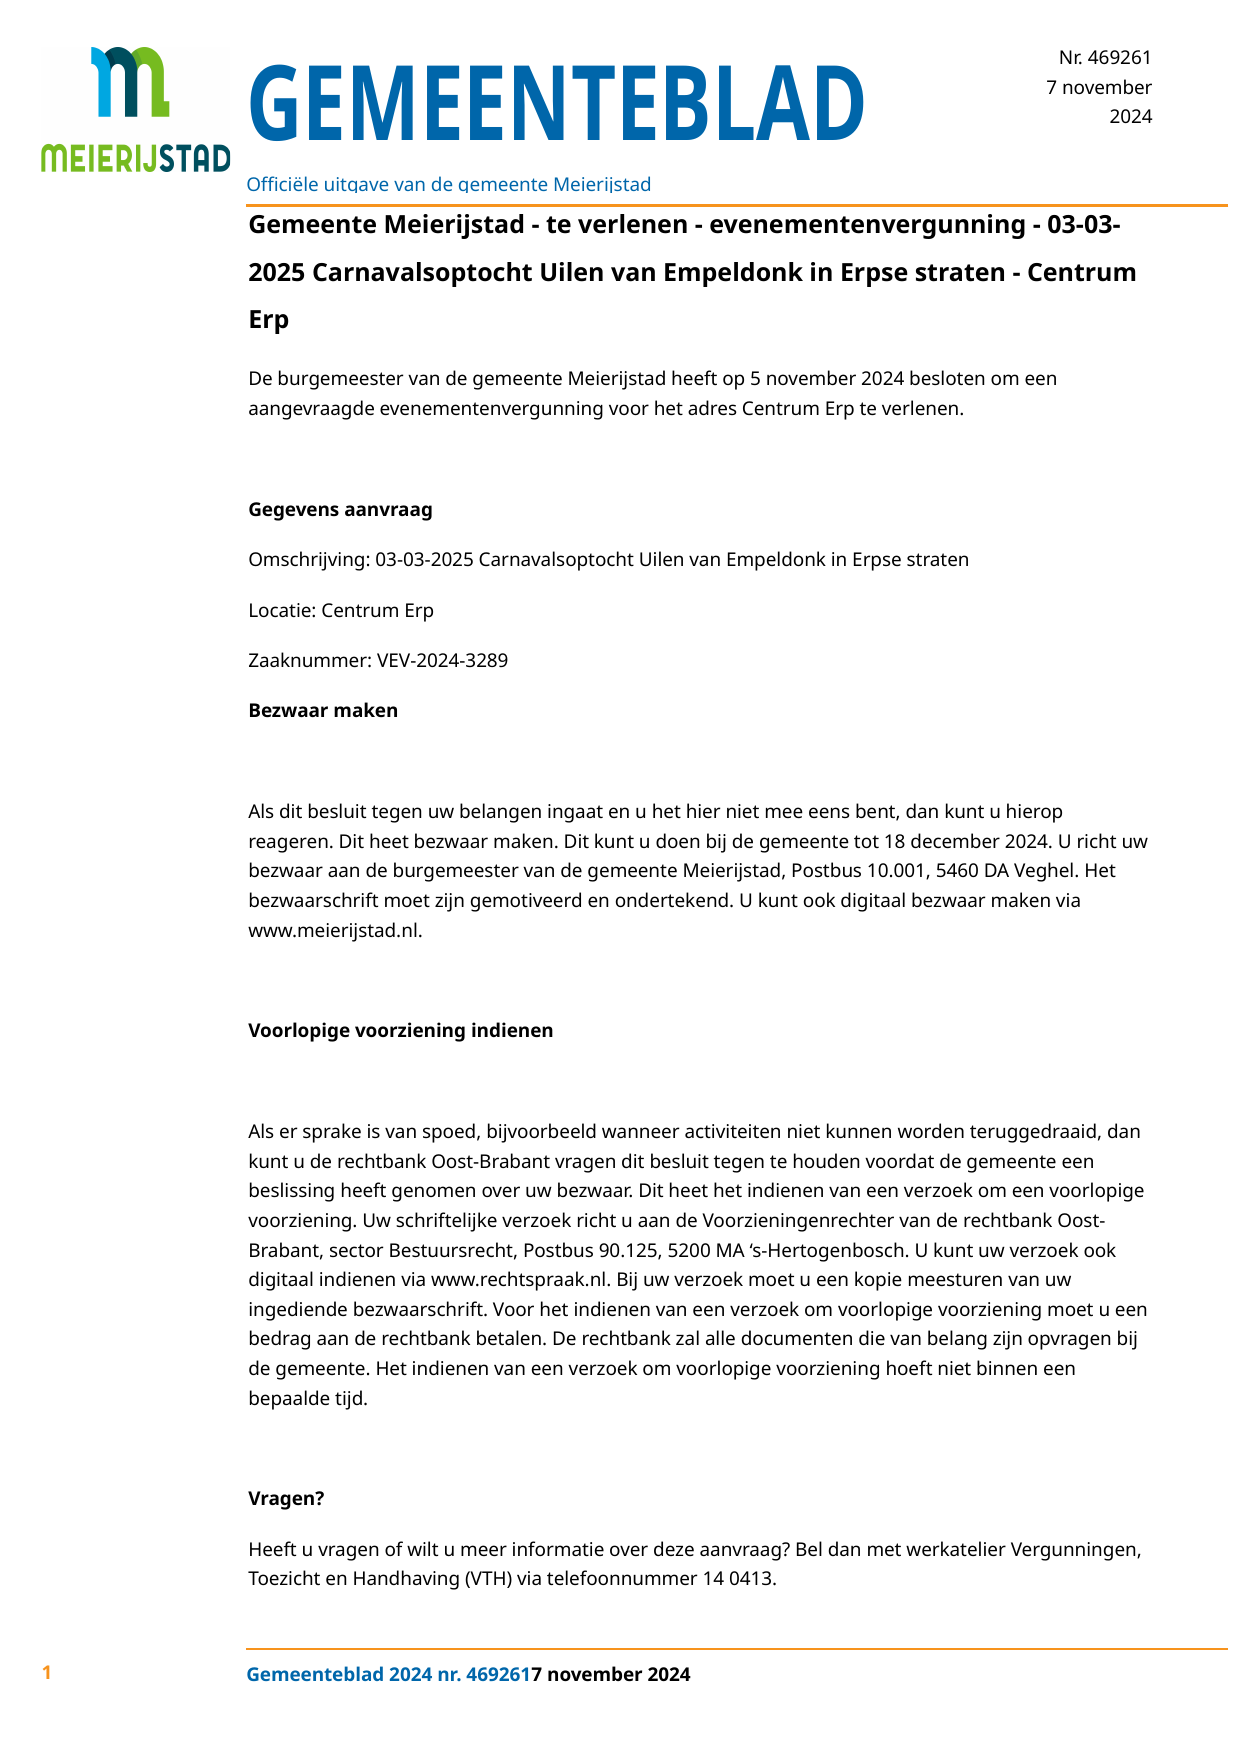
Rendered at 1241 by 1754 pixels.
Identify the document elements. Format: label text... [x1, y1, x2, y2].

text Gemeente Meierijstad - te verlenen - evenementenvergunning - 03-03-2025 Carnavalsoptocht Uilen van Empeldonk in Erpse straten - Centrum Erp [248, 207, 1152, 336]
text Bezwaar maken [248, 698, 1152, 723]
text Locatie: Centrum Erp [248, 597, 1152, 622]
text Vragen? [248, 1486, 1152, 1511]
picture [41, 47, 231, 172]
text Zaaknummer: VEV-2024-3289 [248, 647, 1152, 673]
text Gegevens aanvraag [248, 496, 1152, 522]
text Voorlopige voorziening indienen [248, 1018, 1152, 1043]
text De burgemeester van de gemeente Meierijstad heeft op 5 november 2024 besloten om een aangevraagde evenementenvergunning voor het adres Centrum Erp te verlenen. [248, 366, 1152, 421]
text Als dit besluit tegen uw belangen ingaat en u het hier niet mee eens bent, dan kunt u hierop reageren. Dit heet bezwaar maken. Dit kunt u doen bij de gemeente tot 18 december 2024. U richt uw bezwaar aan de burgemeester van de gemeente Meierijstad, Postbus 10.001, 5460 DA Veghel. Het bezwaarschrift moet zijn gemotiveerd en ondertekend. U kunt ook digitaal bezwaar maken via www.meierijstad.nl. [248, 798, 1152, 942]
text Als er sprake is van spoed, bijvoorbeeld wanneer activiteiten niet kunnen worden teruggedraaid, dan kunt u de rechtbank Oost-Brabant vragen dit besluit tegen te houden voordat de gemeente een beslissing heeft genomen over uw bezwaar. Dit heet het indienen van een verzoek om een voorlopige voorziening. Uw schriftelijke verzoek richt u aan de Voorzieningenrechter van de rechtbank Oost-Brabant, sector Bestuursrecht, Postbus 90.125, 5200 MA ‘s-Hertogenbosch. U kunt uw verzoek ook digitaal indienen via www.rechtspraak.nl. Bij uw verzoek moet u een kopie meesturen van uw ingediende bezwaarschrift. Voor het indienen van een verzoek om voorlopige voorziening moet u een bedrag aan de rechtbank betalen. De rechtbank zal alle documenten die van belang zijn opvragen bij de gemeente. Het indienen van een verzoek om voorlopige voorziening hoeft niet binnen een bepaalde tijd. [248, 1118, 1152, 1410]
text Heeft u vragen of wilt u meer informatie over deze aanvraag? Bel dan met werkatelier Vergunningen, Toezicht en Handhaving (VTH) via telefoonnummer 14 0413. [248, 1536, 1152, 1591]
text Omschrijving: 03-03-2025 Carnavalsoptocht Uilen van Empeldonk in Erpse straten [248, 546, 1152, 572]
